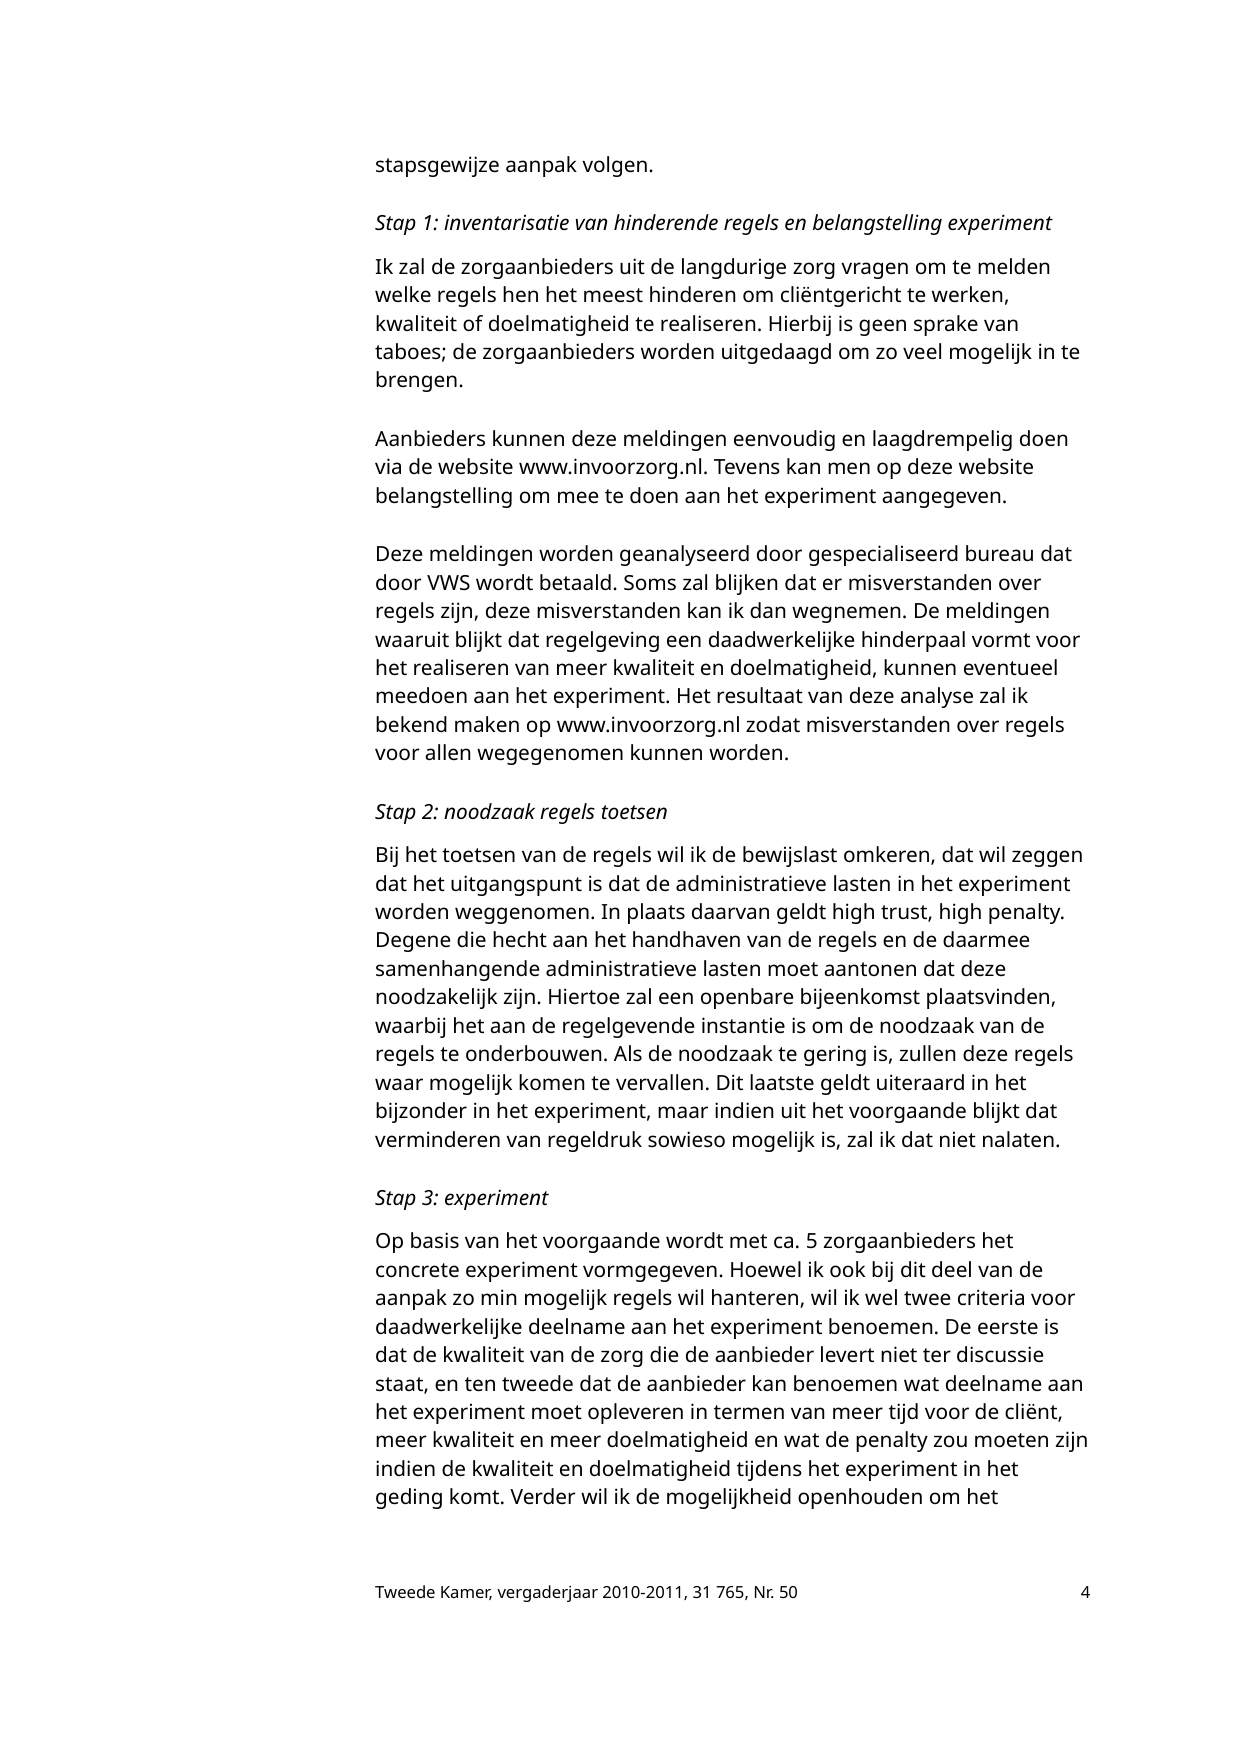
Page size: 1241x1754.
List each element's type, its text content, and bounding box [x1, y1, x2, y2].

text stapsgewijze aanpak volgen. [375, 150, 1090, 178]
text Aanbieders kunnen deze meldingen eenvoudig en laagdrempelig doen via de website www.invoorzorg.nl. Tevens kan men op deze website belangstelling om mee te doen aan het experiment aangegeven. [375, 424, 1090, 509]
text Bij het toetsen van de regels wil ik de bewijslast omkeren, dat wil zeggen dat het uitgangspunt is dat de administratieve lasten in het experiment worden weggenomen. In plaats daarvan geldt high trust, high penalty. Degene die hecht aan het handhaven van de regels en de daarmee samenhangende administratieve lasten moet aantonen dat deze noodzakelijk zijn. Hiertoe zal een openbare bijeenkomst plaatsvinden, waarbij het aan de regelgevende instantie is om de noodzaak van de regels te onderbouwen. Als de noodzaak te gering is, zullen deze regels waar mogelijk komen te vervallen. Dit laatste geldt uiteraard in het bijzonder in het experiment, maar indien uit het voorgaande blijkt dat verminderen van regeldruk sowieso mogelijk is, zal ik dat niet nalaten. [375, 840, 1090, 1153]
text Stap 3: experiment [375, 1183, 1090, 1212]
text Op basis van het voorgaande wordt met ca. 5 zorgaanbieders het concrete experiment vormgegeven. Hoewel ik ook bij dit deel van de aanpak zo min mogelijk regels wil hanteren, wil ik wel twee criteria voor daadwerkelijke deelname aan het experiment benoemen. De eerste is dat de kwaliteit van de zorg die de aanbieder levert niet ter discussie staat, en ten tweede dat de aanbieder kan benoemen wat deelname aan het experiment moet opleveren in termen van meer tijd voor de cliënt, meer kwaliteit en meer doelmatigheid en wat de penalty zou moeten zijn indien de kwaliteit en doelmatigheid tijdens het experiment in het geding komt. Verder wil ik de mogelijkheid openhouden om het [375, 1227, 1090, 1511]
text Stap 2: noodzaak regels toetsen [375, 797, 1090, 825]
text Ik zal de zorgaanbieders uit de langdurige zorg vragen om te melden welke regels hen het meest hinderen om cliëntgericht te werken, kwaliteit of doelmatigheid te realiseren. Hierbij is geen sprake van taboes; de zorgaanbieders worden uitgedaagd om zo veel mogelijk in te brengen. [375, 252, 1090, 394]
text Stap 1: inventarisatie van hinderende regels en belangstelling experiment [375, 208, 1090, 237]
text Deze meldingen worden geanalyseerd door gespecialiseerd bureau dat door VWS wordt betaald. Soms zal blijken dat er misverstanden over regels zijn, deze misverstanden kan ik dan wegnemen. De meldingen waaruit blijkt dat regelgeving een daadwerkelijke hinderpaal vormt voor het realiseren van meer kwaliteit en doelmatigheid, kunnen eventueel meedoen aan het experiment. Het resultaat van deze analyse zal ik bekend maken op www.invoorzorg.nl zodat misverstanden over regels voor allen wegegenomen kunnen worden. [375, 539, 1090, 767]
